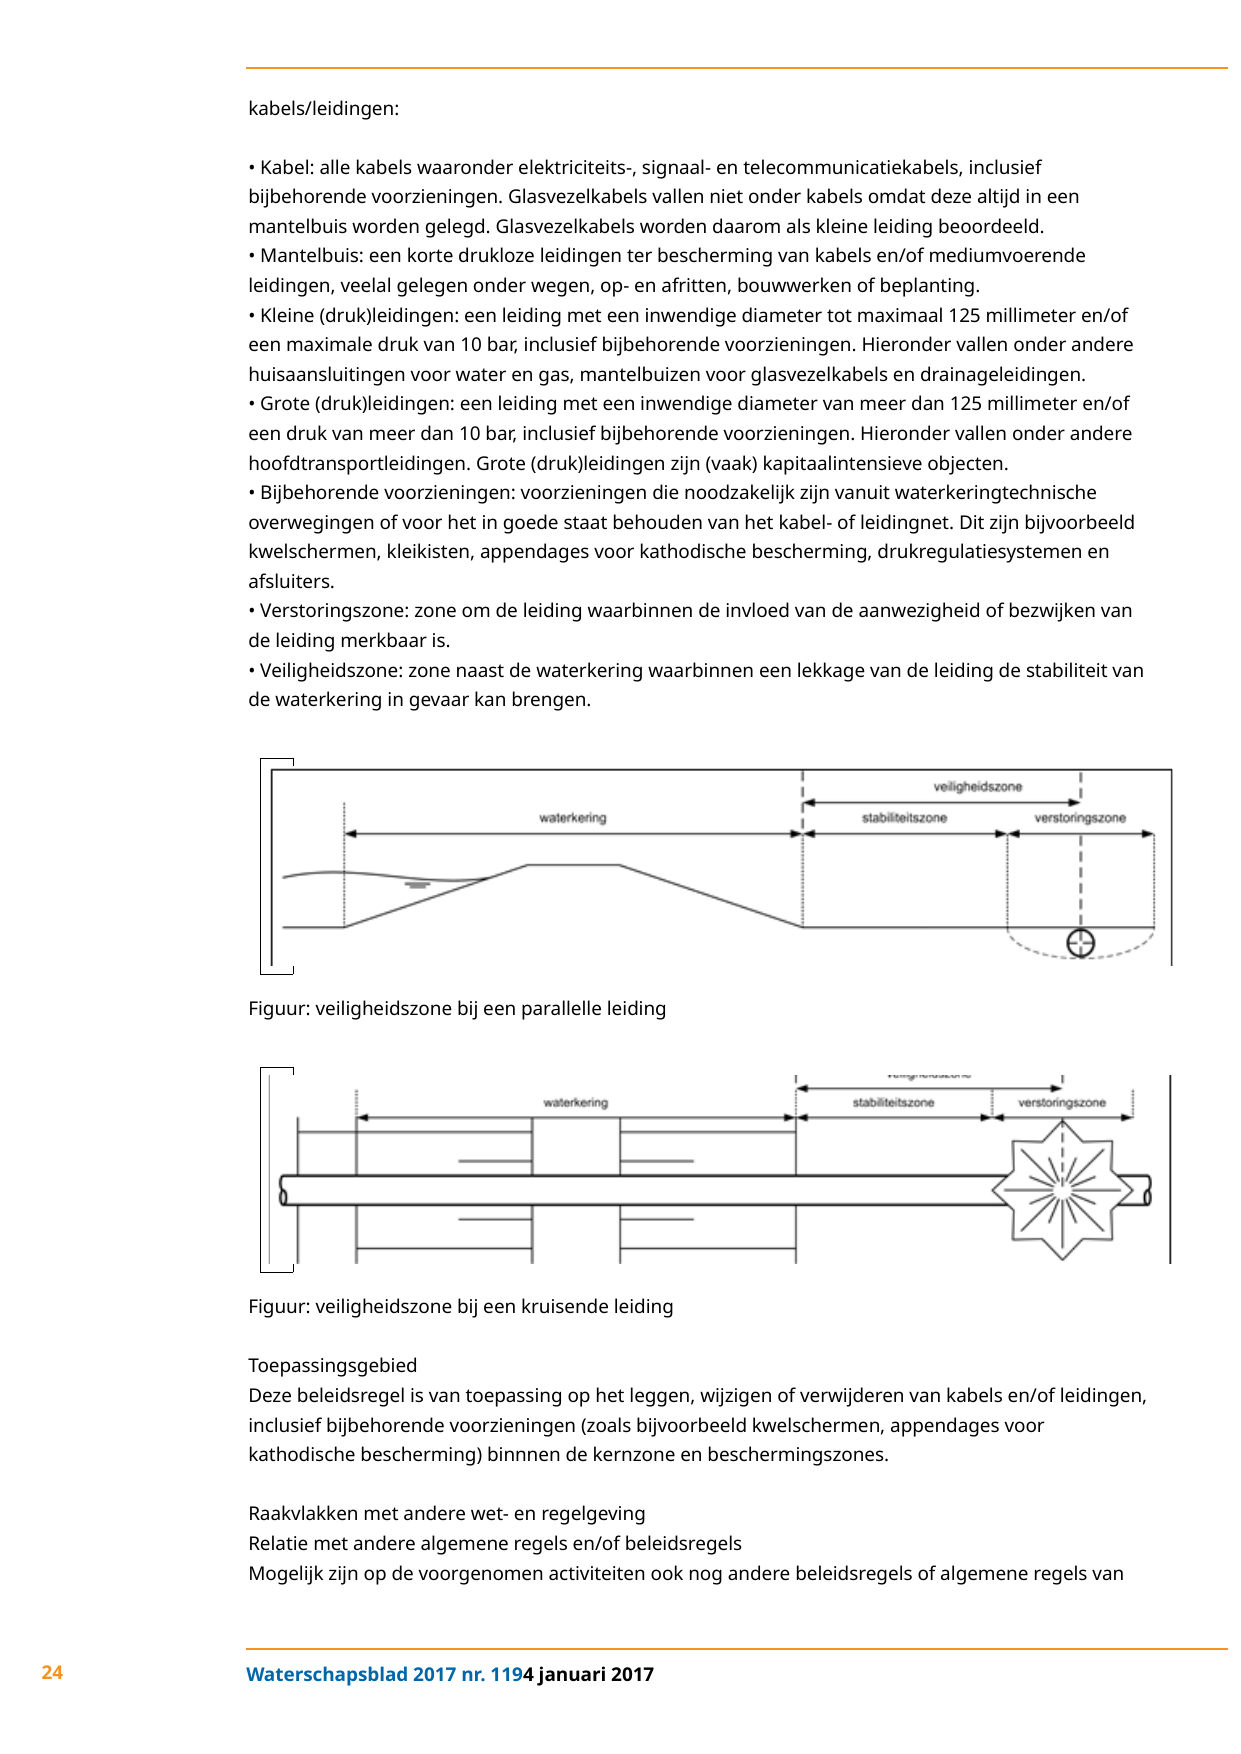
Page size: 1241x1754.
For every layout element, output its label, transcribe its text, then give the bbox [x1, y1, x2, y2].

text Toepassingsgebied [248, 1353, 1152, 1378]
text Raakvlakken met andere wet- en regelgeving [248, 1501, 1152, 1526]
text • Kleine (druk)leidingen: een leiding met een inwendige diameter tot maximaal 125 millimeter en/of een maximale druk van 10 bar, inclusief bijbehorende voorzieningen. Hieronder vallen onder andere huisaansluitingen voor water en gas, mantelbuizen voor glasvezelkabels en drainageleidingen. [248, 302, 1152, 387]
picture [268, 766, 1173, 966]
text • Mantelbuis: een korte drukloze leidingen ter bescherming van kabels en/of mediumvoerende leidingen, veelal gelegen onder wegen, op- en afritten, bouwwerken of beplanting. [248, 243, 1152, 298]
text • Kabel: alle kabels waaronder elektriciteits-, signaal- en telecommunicatiekabels, inclusief bijbehorende voorzieningen. Glasvezelkabels vallen niet onder kabels omdat deze altijd in een mantelbuis worden gelegd. Glasvezelkabels worden daarom als kleine leiding beoordeeld. [248, 154, 1152, 239]
text kabels/leidingen: [248, 95, 1152, 121]
text Mogelijk zijn op de voorgenomen activiteiten ook nog andere beleidsregels of algemene regels van [248, 1560, 1152, 1585]
text • Veiligheidszone: zone naast de waterkering waarbinnen een lekkage van de leiding de stabiliteit van de waterkering in gevaar kan brengen. [248, 657, 1152, 712]
text • Bijbehorende voorzieningen: voorzieningen die noodzakelijk zijn vanuit waterkeringtechnische overwegingen of voor het in goede staat behouden van het kabel- of leidingnet. Dit zijn bijvoorbeeld kwelschermen, kleikisten, appendages voor kathodische bescherming, drukregulatiesystemen en afsluiters. [248, 479, 1152, 594]
text Figuur: veiligheidszone bij een parallelle leiding [248, 996, 1152, 1021]
text Relatie met andere algemene regels en/of beleidsregels [248, 1530, 1152, 1556]
text Figuur: veiligheidszone bij een kruisende leiding [248, 1293, 1152, 1319]
text Deze beleidsregel is van toepassing op het leggen, wijzigen of verwijderen van kabels en/of leidingen, inclusief bijbehorende voorzieningen (zoals bijvoorbeeld kwelschermen, appendages voor kathodische bescherming) binnnen de kernzone en beschermingszones. [248, 1382, 1152, 1467]
text • Verstoringszone: zone om de leiding waarbinnen de invloed van de aanwezigheid of bezwijken van de leiding merkbaar is. [248, 598, 1152, 653]
picture [268, 1075, 1173, 1264]
text • Grote (druk)leidingen: een leiding met een inwendige diameter van meer dan 125 millimeter en/of een druk van meer dan 10 bar, inclusief bijbehorende voorzieningen. Hieronder vallen onder andere hoofdtransportleidingen. Grote (druk)leidingen zijn (vaak) kapitaalintensieve objecten. [248, 391, 1152, 476]
picture [41, 47, 231, 172]
